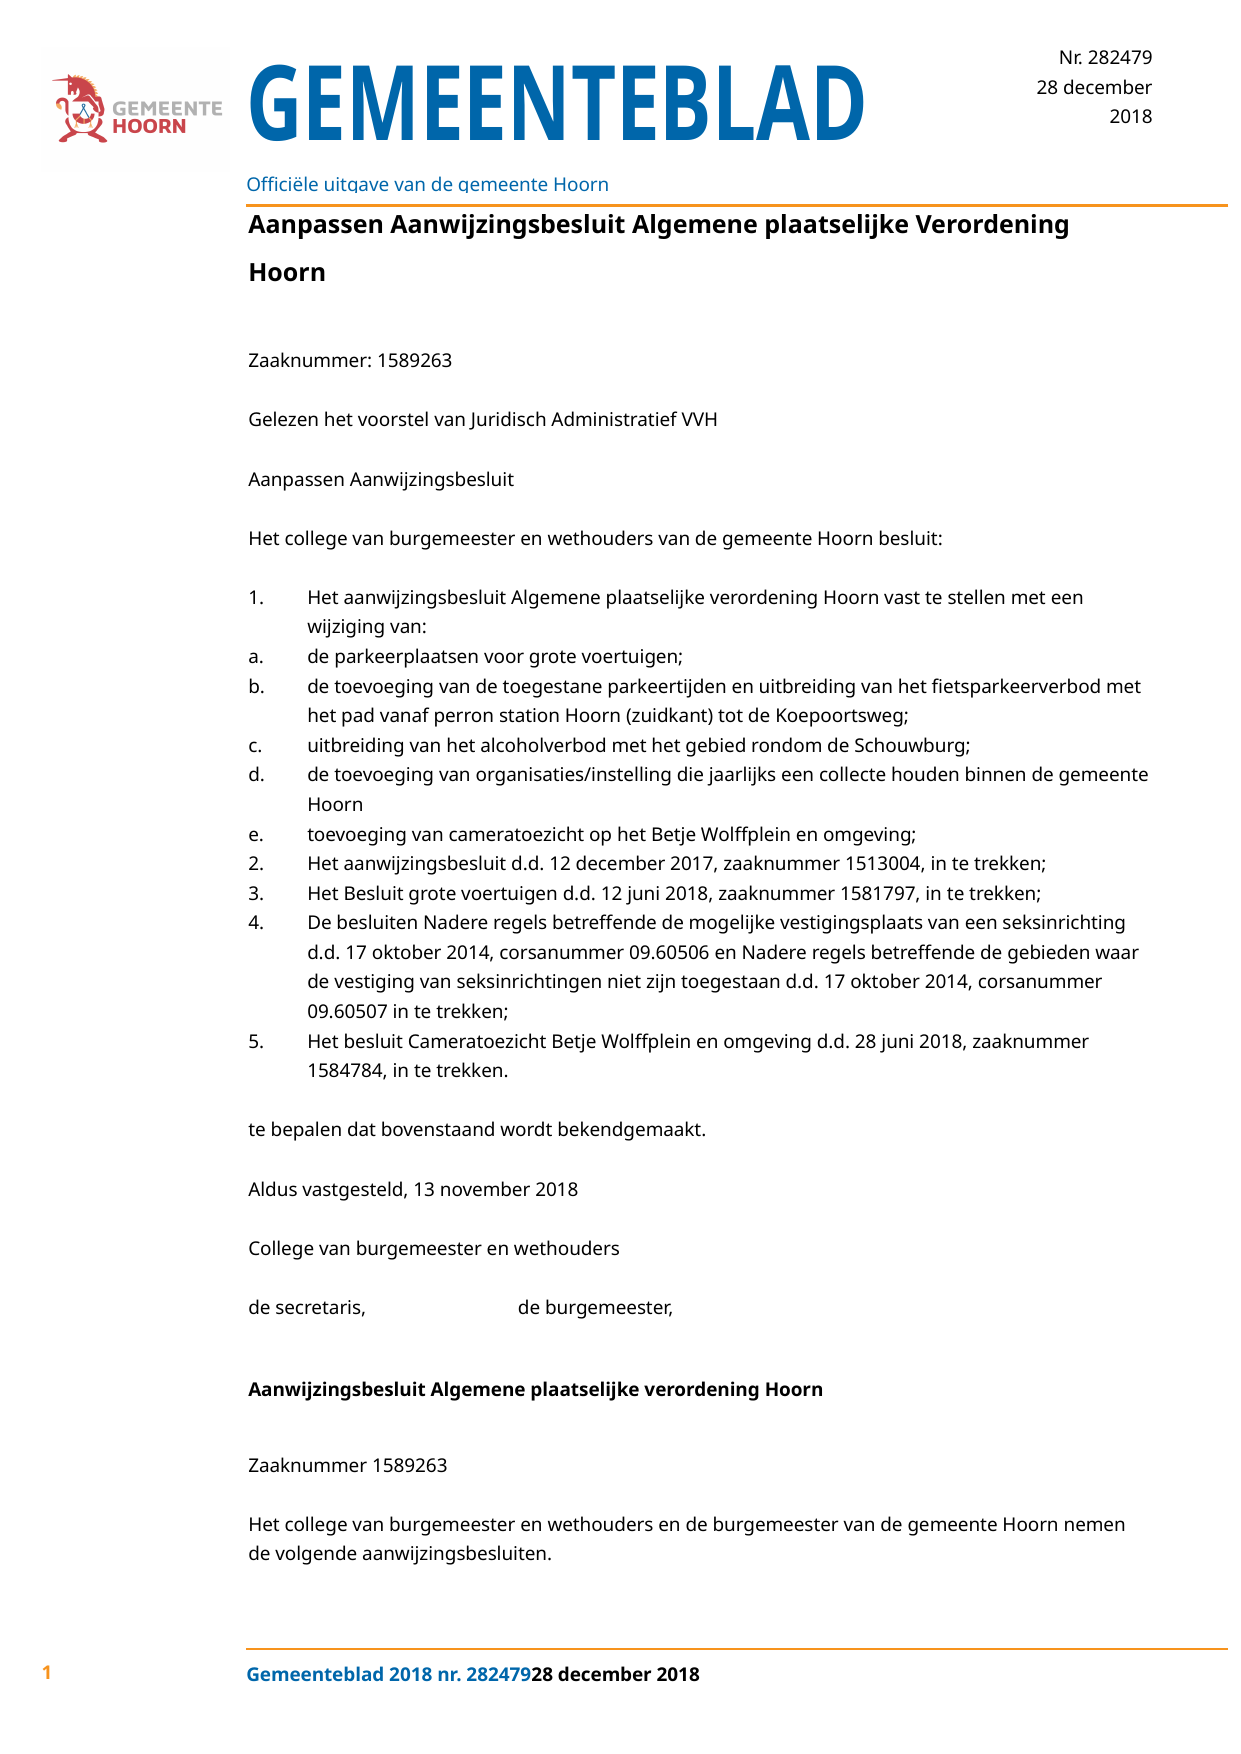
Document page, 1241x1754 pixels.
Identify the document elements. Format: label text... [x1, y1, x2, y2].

text Zaaknummer 1589263 [248, 1452, 1152, 1478]
list Het besluit Cameratoezicht Betje Wolffplein en omgeving d.d. 28 juni 2018, zaaknummer 1584784, in te trekken. [248, 1028, 1152, 1083]
text Het college van burgemeester en wethouders van de gemeente Hoorn besluit: [248, 525, 1152, 551]
list de parkeerplaatsen voor grote voertuigen; [248, 643, 1152, 669]
text Aldus vastgesteld, 13 november 2018 [248, 1176, 1152, 1202]
list uitbreiding van het alcoholverbod met het gebied rondom de Schouwburg; [248, 732, 1152, 758]
text Gelezen het voorstel van Juridisch Administratief VVH [248, 407, 1152, 432]
list Het aanwijzingsbesluit Algemene plaatselijke verordening Hoorn vast te stellen met een wijziging van: [248, 584, 1152, 639]
text te bepalen dat bovenstaand wordt bekendgemaakt. [248, 1117, 1152, 1142]
text de secretaris, de burgemeester, [248, 1294, 1152, 1320]
text College van burgemeester en wethouders [248, 1235, 1152, 1261]
list Het Besluit grote voertuigen d.d. 12 juni 2018, zaaknummer 1581797, in te trekken; [248, 880, 1152, 906]
picture [41, 47, 231, 172]
list toevoeging van cameratoezicht op het Betje Wolffplein en omgeving; [248, 821, 1152, 847]
text Aanpassen Aanwijzingsbesluit Algemene plaatselijke Verordening Hoorn [248, 207, 1152, 288]
list Het aanwijzingsbesluit d.d. 12 december 2017, zaaknummer 1513004, in te trekken; [248, 850, 1152, 876]
text Aanwijzingsbesluit Algemene plaatselijke verordening Hoorn [248, 1374, 1152, 1403]
text Aanpassen Aanwijzingsbesluit [248, 466, 1152, 492]
list de toevoeging van de toegestane parkeertijden en uitbreiding van het fietsparkeerverbod met het pad vanaf perron station Hoorn (zuidkant) tot de Koepoortsweg; [248, 673, 1152, 728]
text Het college van burgemeester en wethouders en de burgemeester van de gemeente Hoorn nemen de volgende aanwijzingsbesluiten. [248, 1511, 1152, 1566]
text Zaaknummer: 1589263 [248, 347, 1152, 373]
list De besluiten Nadere regels betreffende de mogelijke vestigingsplaats van een seksinrichting d.d. 17 oktober 2014, corsanummer 09.60506 en Nadere regels betreffende de gebieden waar de vestiging van seksinrichtingen niet zijn toegestaan d.d. 17 oktober 2014, corsanummer 09.60507 in te trekken; [248, 909, 1152, 1024]
list de toevoeging van organisaties/instelling die jaarlijks een collecte houden binnen de gemeente Hoorn [248, 762, 1152, 817]
